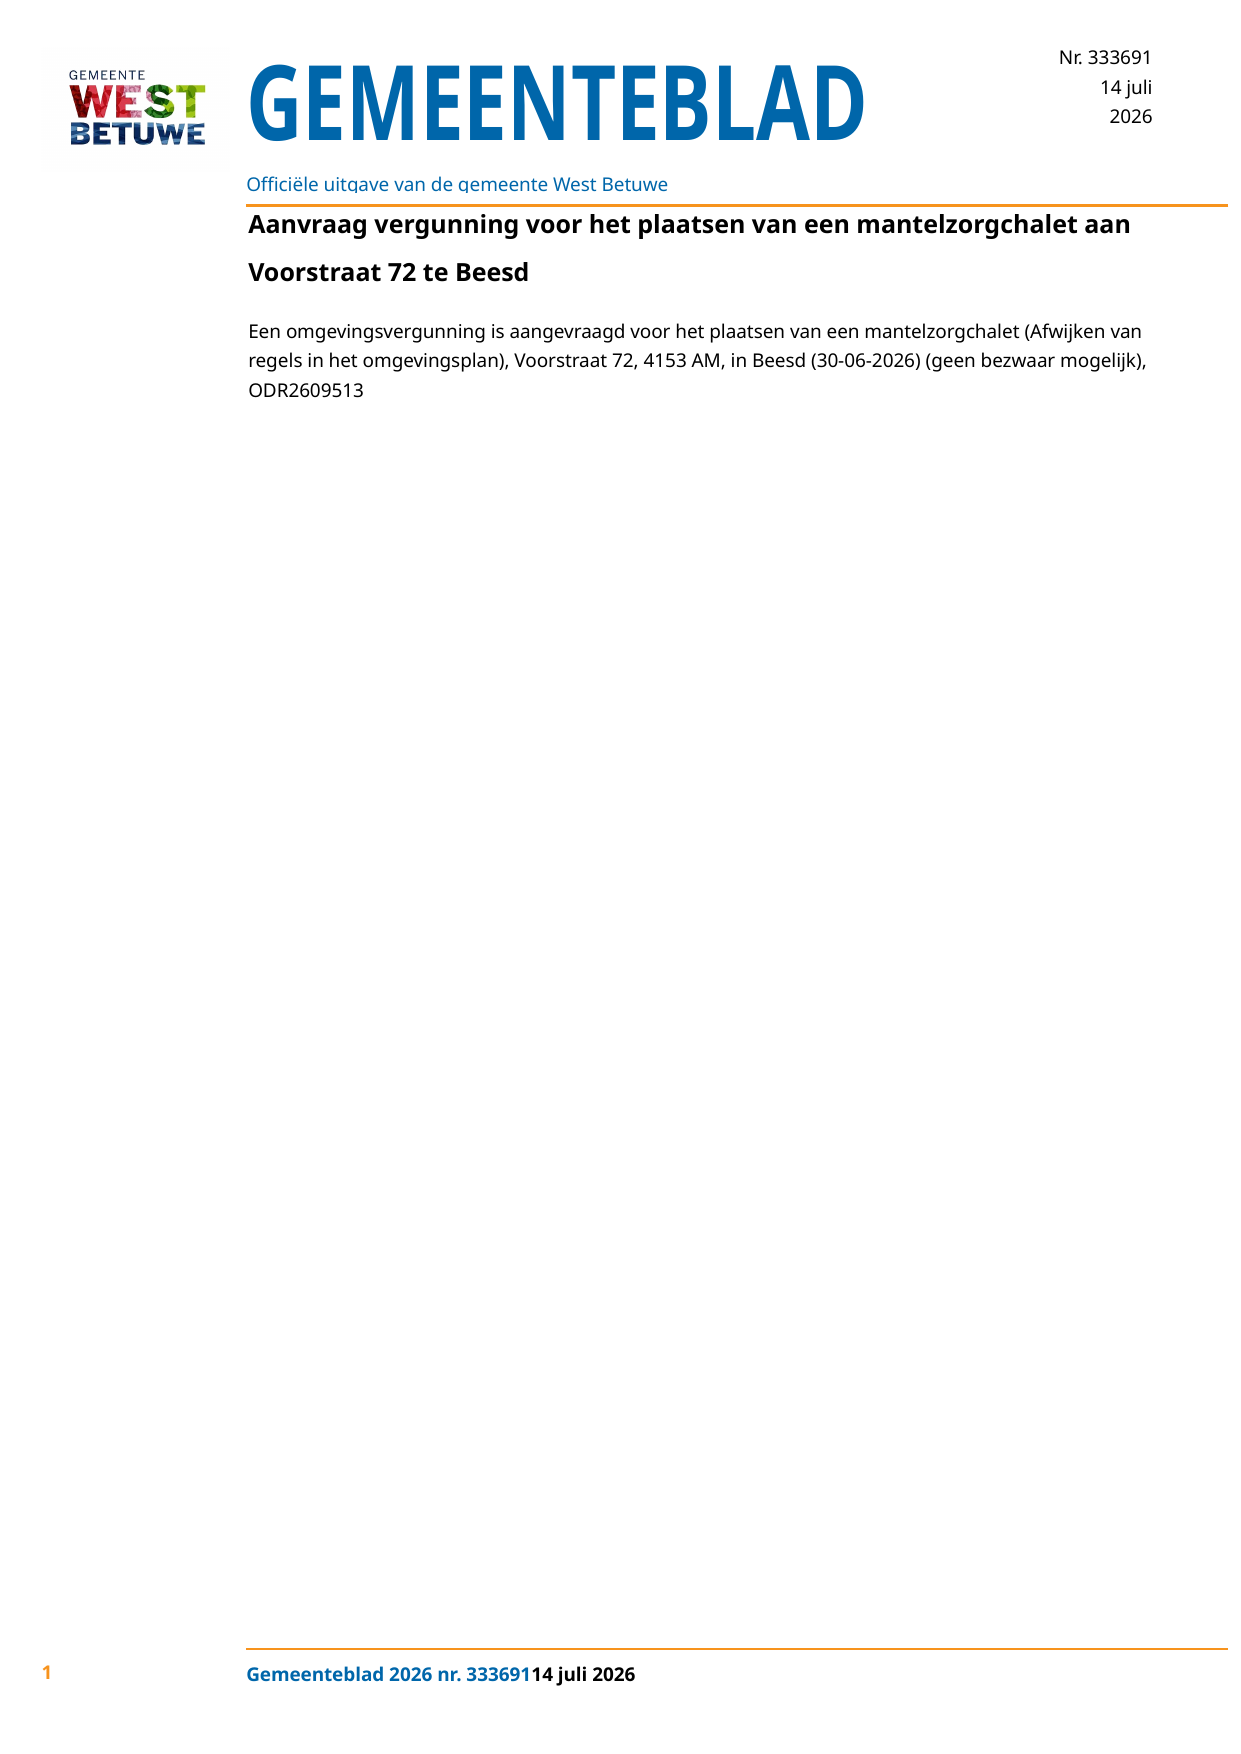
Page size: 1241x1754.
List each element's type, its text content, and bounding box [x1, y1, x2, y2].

text Een omgevingsvergunning is aangevraagd voor het plaatsen van een mantelzorgchalet (Afwijken van regels in het omgevingsplan), Voorstraat 72, 4153 AM, in Beesd (30-06-2026) (geen bezwaar mogelijk), ODR2609513 [248, 318, 1152, 403]
picture [41, 47, 231, 172]
text Aanvraag vergunning voor het plaatsen van een mantelzorgchalet aan Voorstraat 72 te Beesd [248, 207, 1152, 288]
